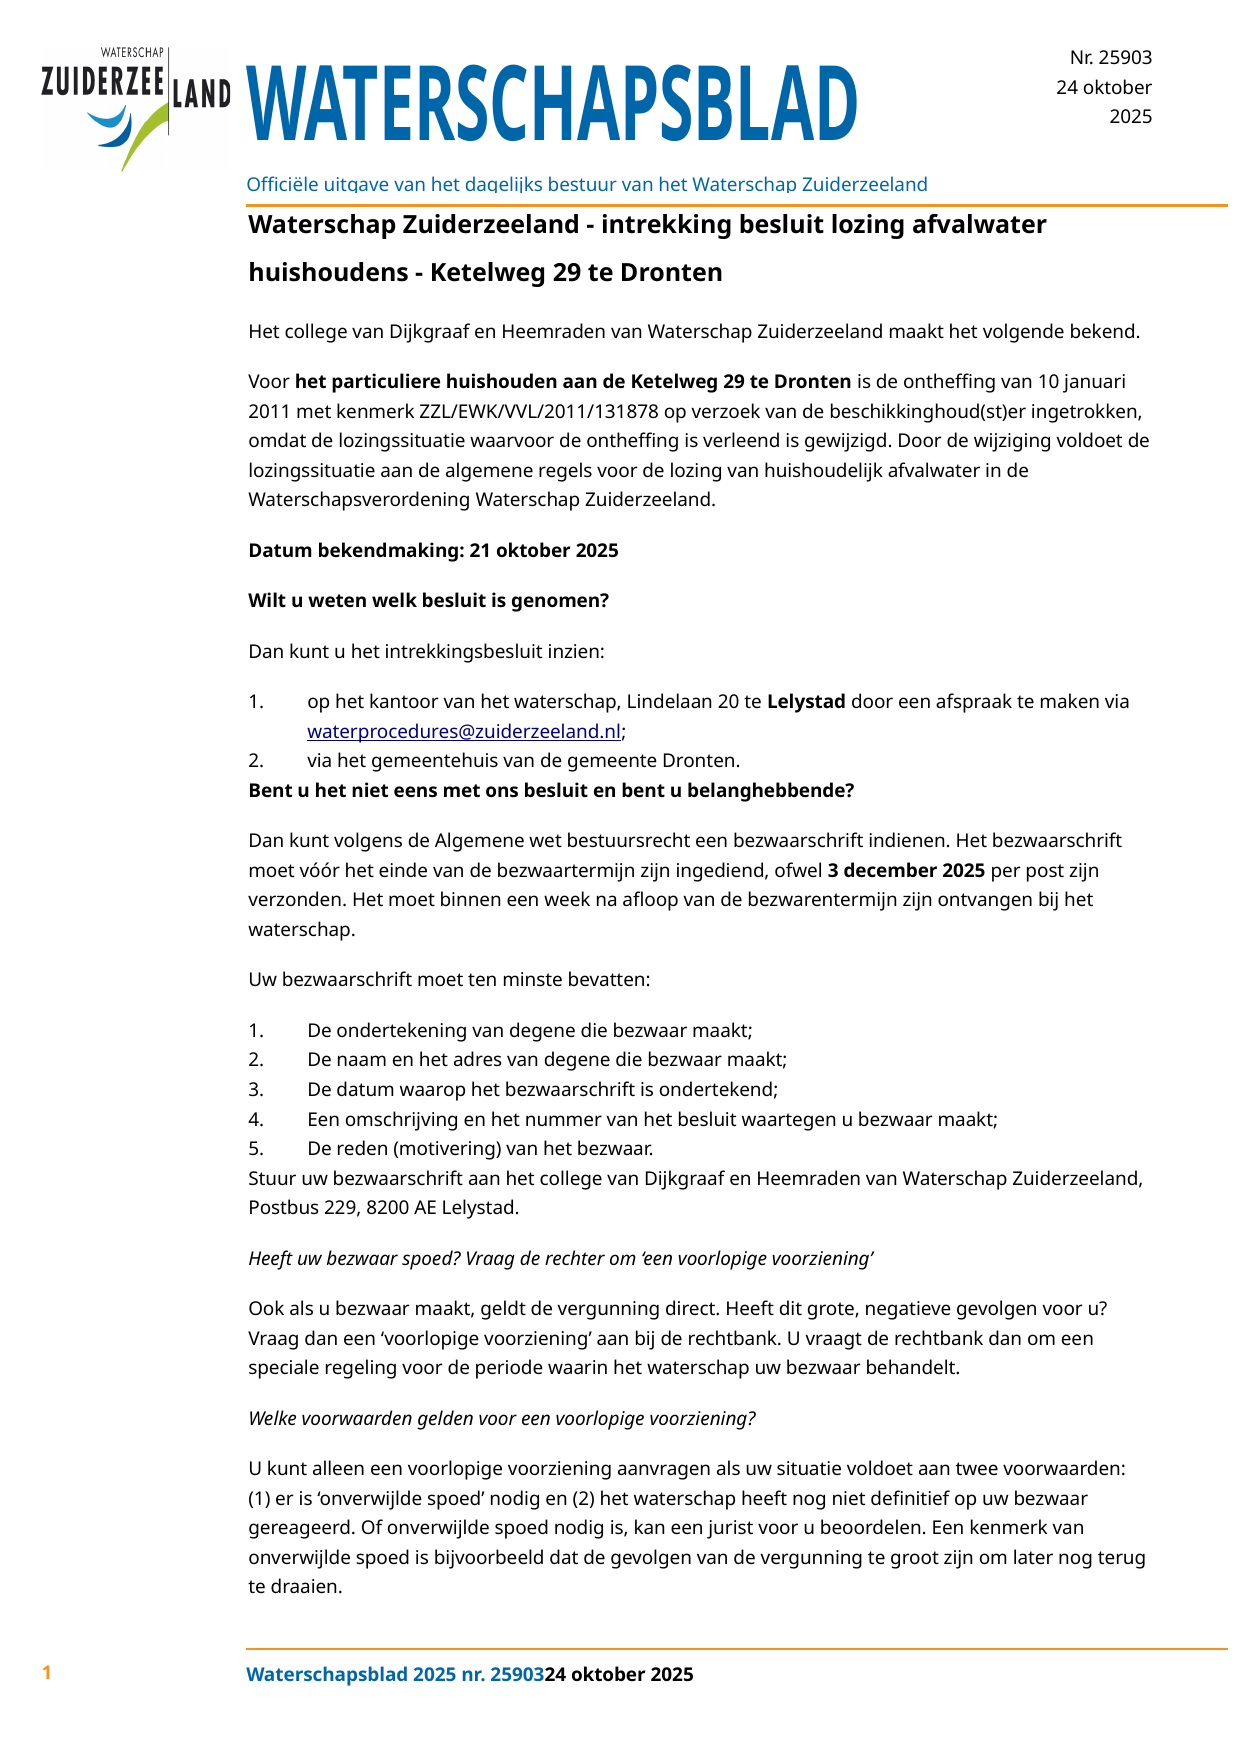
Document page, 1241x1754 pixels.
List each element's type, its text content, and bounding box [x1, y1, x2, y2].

text Heeft uw bezwaar spoed? Vraag de rechter om ‘een voorlopige voorziening’ [248, 1245, 1152, 1271]
text Datum bekendmaking: 21 oktober 2025 [248, 537, 1152, 563]
list op het kantoor van het waterschap, Lindelaan 20 te Lelystad door een afspraak te maken via waterprocedures@zuiderzeeland.nl; [248, 688, 1152, 744]
list De datum waarop het bezwaarschrift is ondertekend; [248, 1076, 1152, 1102]
text Stuur uw bezwaarschrift aan het college van Dijkgraaf en Heemraden van Waterschap Zuiderzeeland, Postbus 229, 8200 AE Lelystad. [248, 1165, 1152, 1220]
text U kunt alleen een voorlopige voorziening aanvragen als uw situatie voldoet aan twee voorwaarden: (1) er is ‘onverwijlde spoed’ nodig en (2) het waterschap heeft nog niet definitief op uw bezwaar gereageerd. Of onverwijlde spoed nodig is, kan een jurist voor u beoordelen. Een kenmerk van onverwijlde spoed is bijvoorbeeld dat de gevolgen van de vergunning te groot zijn om later nog terug te draaien. [248, 1455, 1152, 1599]
list De naam en het adres van degene die bezwaar maakt; [248, 1047, 1152, 1072]
list De reden (motivering) van het bezwaar. [248, 1135, 1152, 1161]
text Dan kunt u het intrekkingsbesluit inzien: [248, 638, 1152, 664]
text Welke voorwaarden gelden voor een voorlopige voorziening? [248, 1405, 1152, 1431]
text Ook als u bezwaar maakt, geldt de vergunning direct. Heeft dit grote, negatieve gevolgen voor u? Vraag dan een ‘voorlopige voorziening’ aan bij de rechtbank. U vraagt de rechtbank dan om een speciale regeling voor de periode waarin het waterschap uw bezwaar behandelt. [248, 1295, 1152, 1380]
text Wilt u weten welk besluit is genomen? [248, 587, 1152, 613]
text Dan kunt volgens de Algemene wet bestuursrecht een bezwaarschrift indienen. Het bezwaarschrift moet vóór het einde van de bezwaartermijn zijn ingediend, ofwel 3 december 2025 per post zijn verzonden. Het moet binnen een week na afloop van de bezwarentermijn zijn ontvangen bij het waterschap. [248, 827, 1152, 942]
list Een omschrijving en het nummer van het besluit waartegen u bezwaar maakt; [248, 1106, 1152, 1132]
text Waterschap Zuiderzeeland - intrekking besluit lozing afvalwater huishoudens - Ketelweg 29 te Dronten [248, 207, 1152, 288]
text Het college van Dijkgraaf en Heemraden van Waterschap Zuiderzeeland maakt het volgende bekend. [248, 318, 1152, 344]
list via het gemeentehuis van de gemeente Dronten. [248, 747, 1152, 773]
list De ondertekening van degene die bezwaar maakt; [248, 1017, 1152, 1043]
text Voor het particuliere huishouden aan de Ketelweg 29 te Dronten is de ontheffing van 10 januari 2011 met kenmerk ZZL/EWK/VVL/2011/131878 op verzoek van de beschikkinghoud(st)er ingetrokken, omdat de lozingssituatie waarvoor de ontheffing is verleend is gewijzigd. Door de wijziging voldoet de lozingssituatie aan de algemene regels voor de lozing van huishoudelijk afvalwater in de Waterschapsverordening Waterschap Zuiderzeeland. [248, 368, 1152, 512]
text Uw bezwaarschrift moet ten minste bevatten: [248, 967, 1152, 992]
picture [41, 47, 231, 172]
text Bent u het niet eens met ons besluit en bent u belanghebbende? [248, 777, 1152, 803]
